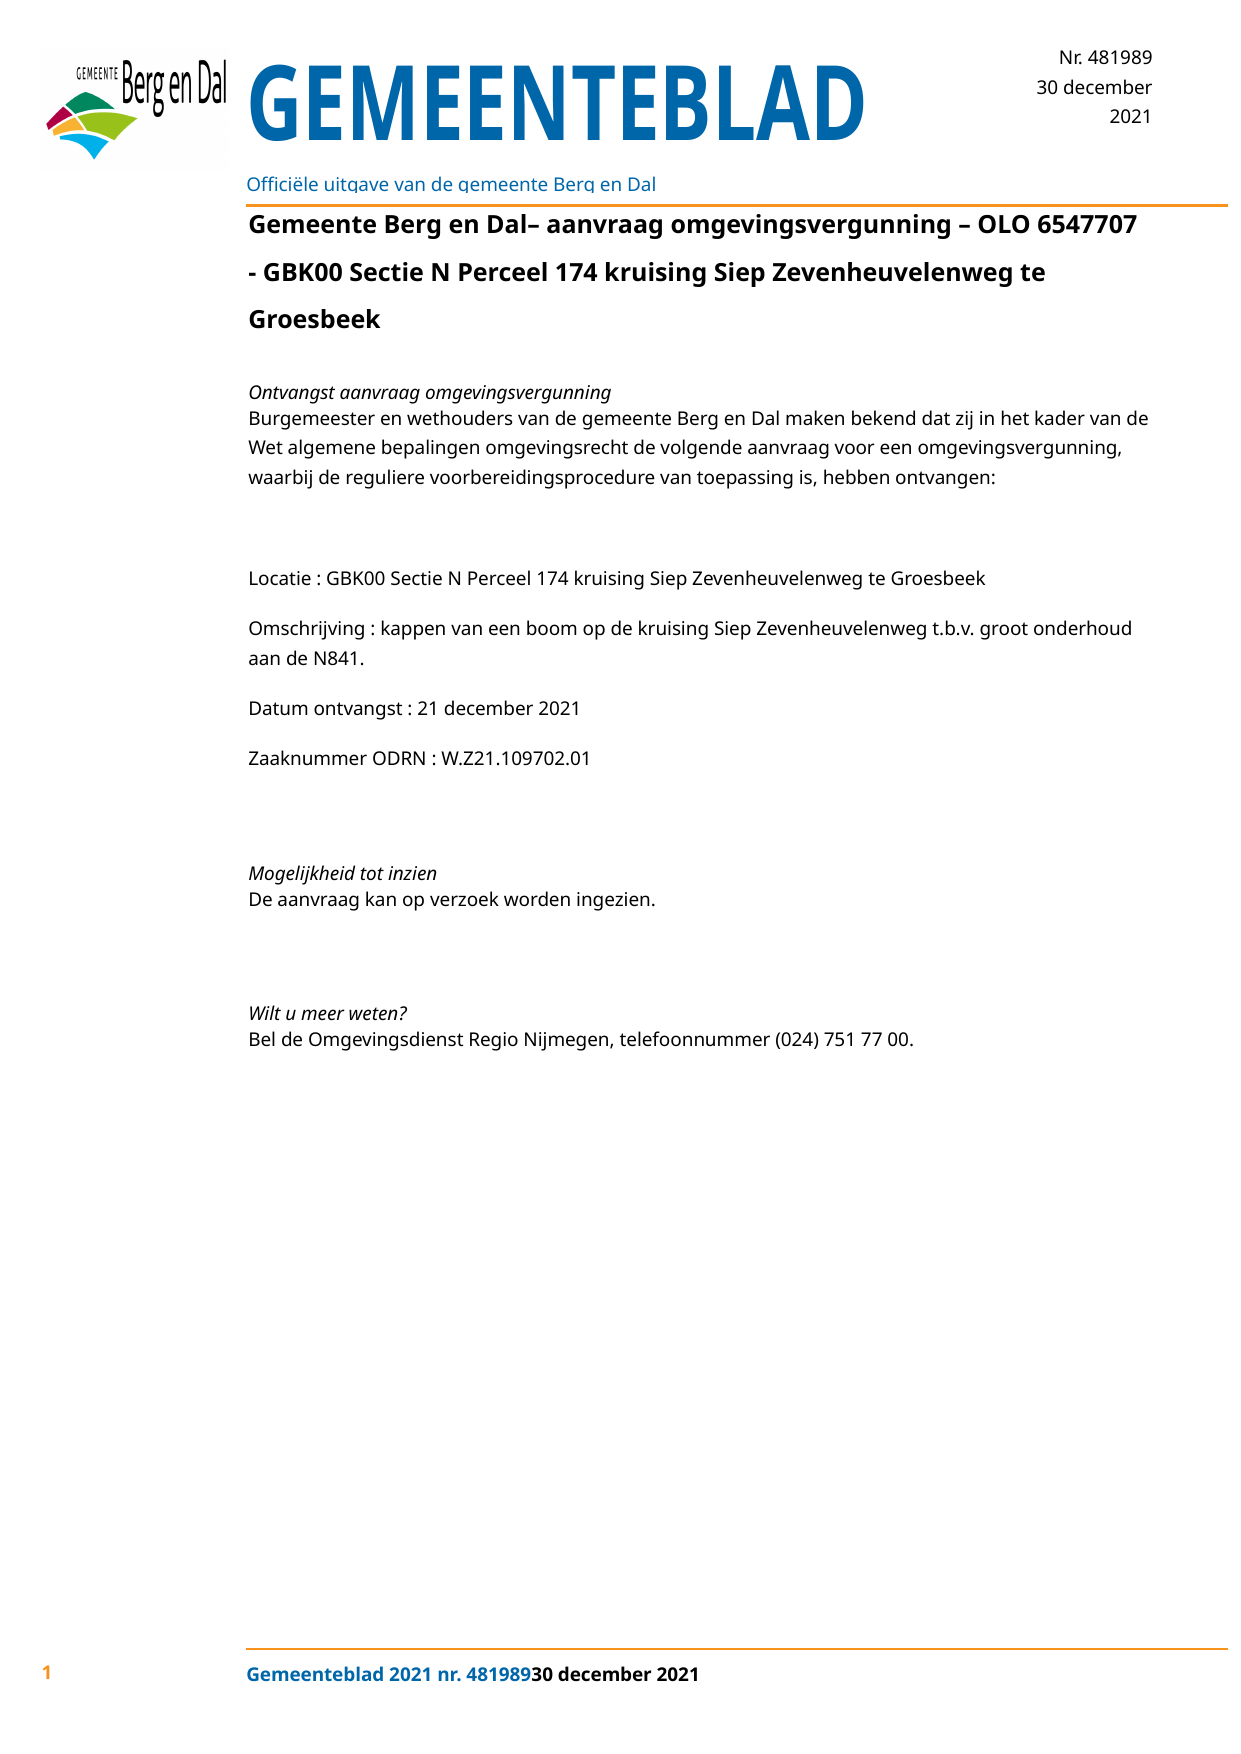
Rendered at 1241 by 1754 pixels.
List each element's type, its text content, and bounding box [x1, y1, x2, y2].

text Burgemeester en wethouders van de gemeente Berg en Dal maken bekend dat zij in het kader van de Wet algemene bepalingen omgevingsrecht de volgende aanvraag voor een omgevingsvergunning, waarbij de reguliere voorbereidingsprocedure van toepassing is, hebben ontvangen: [248, 405, 1152, 490]
text Zaaknummer ODRN : W.Z21.109702.01 [248, 746, 1152, 771]
text Gemeente Berg en Dal– aanvraag omgevingsvergunning – OLO 6547707 - GBK00 Sectie N Perceel 174 kruising Siep Zevenheuvelenweg te Groesbeek [248, 207, 1152, 336]
text Ontvangst aanvraag omgevingsvergunning [248, 379, 1152, 405]
text Bel de Omgevingsdienst Regio Nijmegen, telefoonnummer (024) 751 77 00. [248, 1026, 1152, 1052]
text Locatie : GBK00 Sectie N Perceel 174 kruising Siep Zevenheuvelenweg te Groesbeek [248, 565, 1152, 591]
picture [41, 47, 231, 172]
text Mogelijkheid tot inzien [248, 860, 1152, 886]
text Wilt u meer weten? [248, 1000, 1152, 1026]
text De aanvraag kan op verzoek worden ingezien. [248, 886, 1152, 911]
text Datum ontvangst : 21 december 2021 [248, 695, 1152, 721]
text Omschrijving : kappen van een boom op de kruising Siep Zevenheuvelenweg t.b.v. groot onderhoud aan de N841. [248, 615, 1152, 671]
